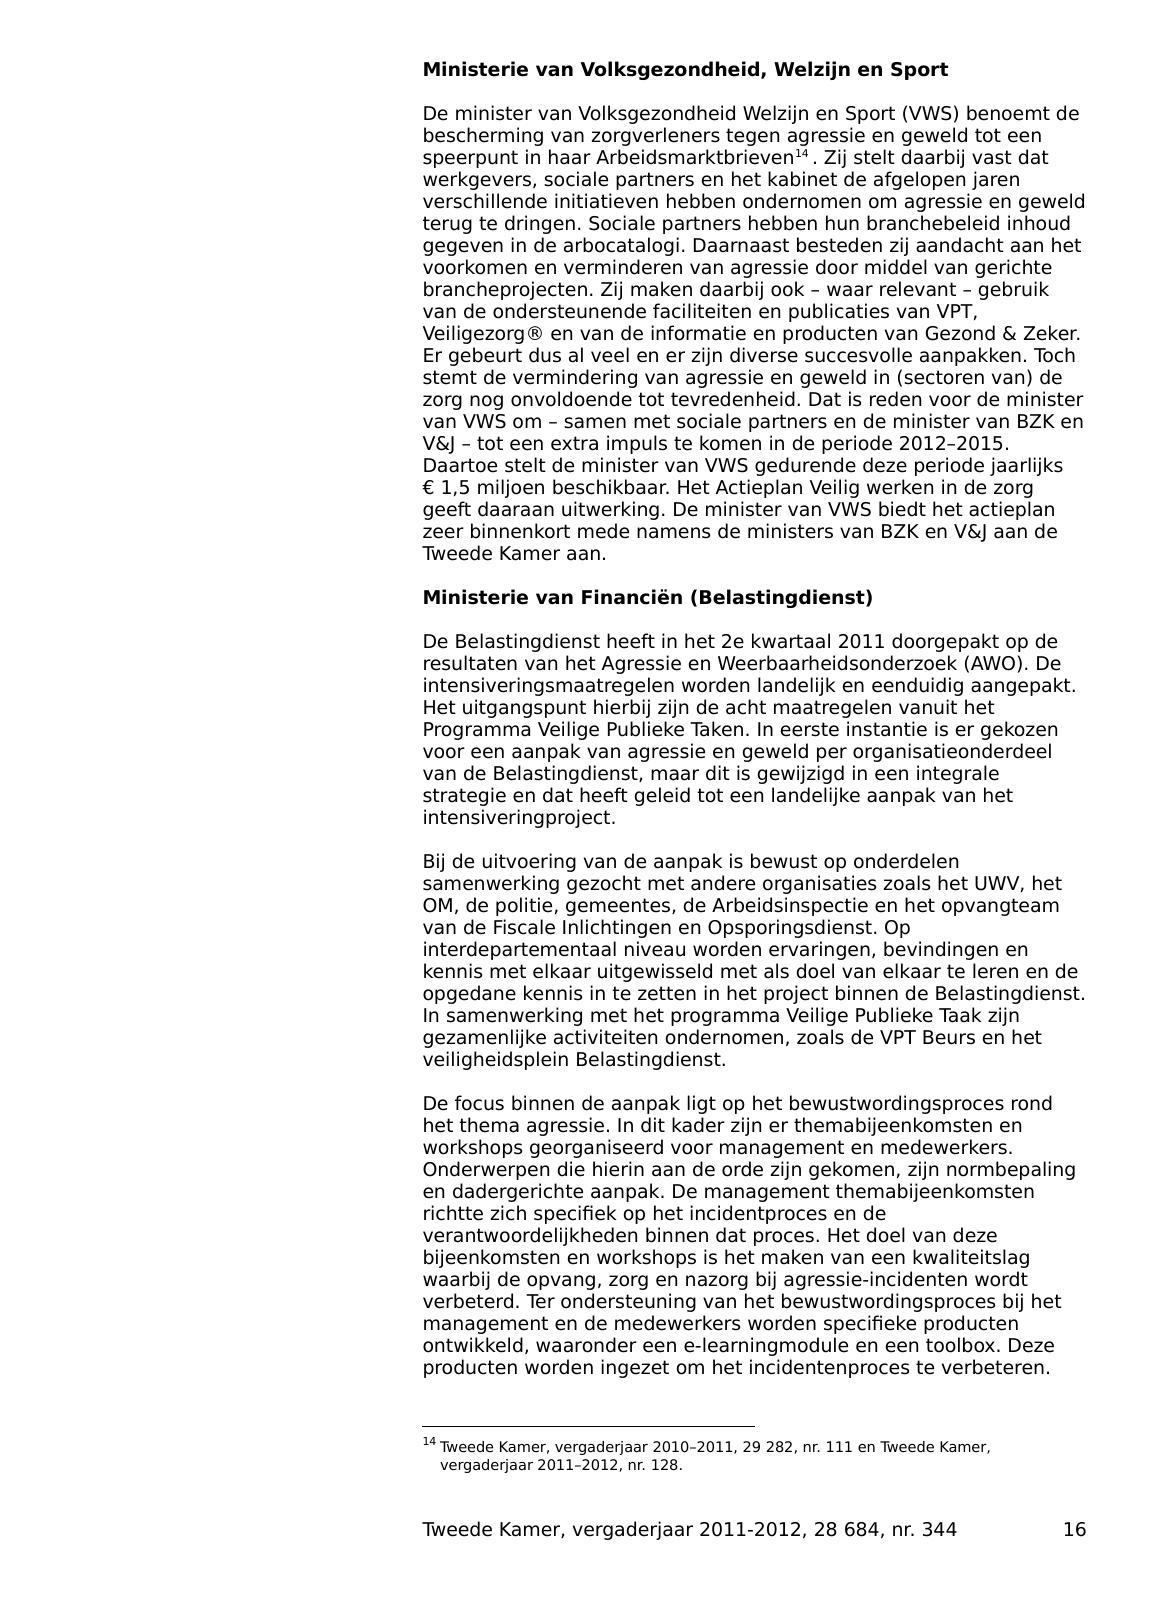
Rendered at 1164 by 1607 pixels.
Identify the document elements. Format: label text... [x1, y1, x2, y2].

text Tweede Kamer, vergaderjaar 2010–2011, 29 282, nr. 111 en Tweede Kamer, vergaderjaar 2011–2012, nr. 128. [422, 1435, 1087, 1474]
subtitle Ministerie van Volksgezondheid, Welzijn en Sport [422, 59, 1087, 81]
text Bij de uitvoering van de aanpak is bewust op onderdelen samenwerking gezocht met andere organisaties zoals het UWV, het OM, de politie, gemeentes, de Arbeidsinspectie en het opvangteam van de Fiscale Inlichtingen en Opsporingsdienst. Op interdepartementaal niveau worden ervaringen, bevindingen en kennis met elkaar uitgewisseld met als doel van elkaar te leren en de opgedane kennis in te zetten in het project binnen de Belastingdienst. In samenwerking met het programma Veilige Publieke Taak zijn gezamenlijke activiteiten ondernomen, zoals de VPT Beurs en het veiligheidsplein Belastingdienst. [422, 851, 1087, 1071]
subtitle Ministerie van Financiën (Belastingdienst) [422, 587, 1087, 609]
text De Belastingdienst heeft in het 2e kwartaal 2011 doorgepakt op de resultaten van het Agressie en Weerbaarheidsonderzoek (AWO). De intensiveringsmaatregelen worden landelijk en eenduidig aangepakt. Het uitgangspunt hierbij zijn de acht maatregelen vanuit het Programma Veilige Publieke Taken. In eerste instantie is er gekozen voor een aanpak van agressie en geweld per organisatieonderdeel van de Belastingdienst, maar dit is gewijzigd in een integrale strategie en dat heeft geleid tot een landelijke aanpak van het intensiveringproject. [422, 631, 1087, 829]
text De focus binnen de aanpak ligt op het bewustwordingsproces rond het thema agressie. In dit kader zijn er themabijeenkomsten en workshops georganiseerd voor management en medewerkers. Onderwerpen die hierin aan de orde zijn gekomen, zijn normbepaling en dadergerichte aanpak. De management themabijeenkomsten richtte zich specifiek op het incidentproces en de verantwoordelijkheden binnen dat proces. Het doel van deze bijeenkomsten en workshops is het maken van een kwaliteitslag waarbij de opvang, zorg en nazorg bij agressie-incidenten wordt verbeterd. Ter ondersteuning van het bewustwordingsproces bij het management en de medewerkers worden specifieke producten ontwikkeld, waaronder een e-learningmodule en een toolbox. Deze producten worden ingezet om het incidentenproces te verbeteren. [422, 1093, 1087, 1379]
text De minister van Volksgezondheid Welzijn en Sport (VWS) benoemt de bescherming van zorgverleners tegen agressie en geweld tot een speerpunt in haar Arbeidsmarktbrieven. Zij stelt daarbij vast dat werkgevers, sociale partners en het kabinet de afgelopen jaren verschillende initiatieven hebben ondernomen om agressie en geweld terug te dringen. Sociale partners hebben hun branchebeleid inhoud gegeven in de arbocatalogi. Daarnaast besteden zij aandacht aan het voorkomen en verminderen van agressie door middel van gerichte brancheprojecten. Zij maken daarbij ook – waar relevant – gebruik van de ondersteunende faciliteiten en publicaties van VPT, Veiligezorg® en van de informatie en producten van Gezond & Zeker. [422, 103, 1087, 345]
text Er gebeurt dus al veel en er zijn diverse succesvolle aanpakken. Toch stemt de vermindering van agressie en geweld in (sectoren van) de zorg nog onvoldoende tot tevredenheid. Dat is reden voor de minister van VWS om – samen met sociale partners en de minister van BZK en V&J – tot een extra impuls te komen in de periode 2012–2015. Daartoe stelt de minister van VWS gedurende deze periode jaarlijks € 1,5 miljoen beschikbaar. Het Actieplan Veilig werken in de zorg geeft daaraan uitwerking. De minister van VWS biedt het actieplan zeer binnenkort mede namens de ministers van BZK en V&J aan de Tweede Kamer aan. [422, 345, 1087, 565]
